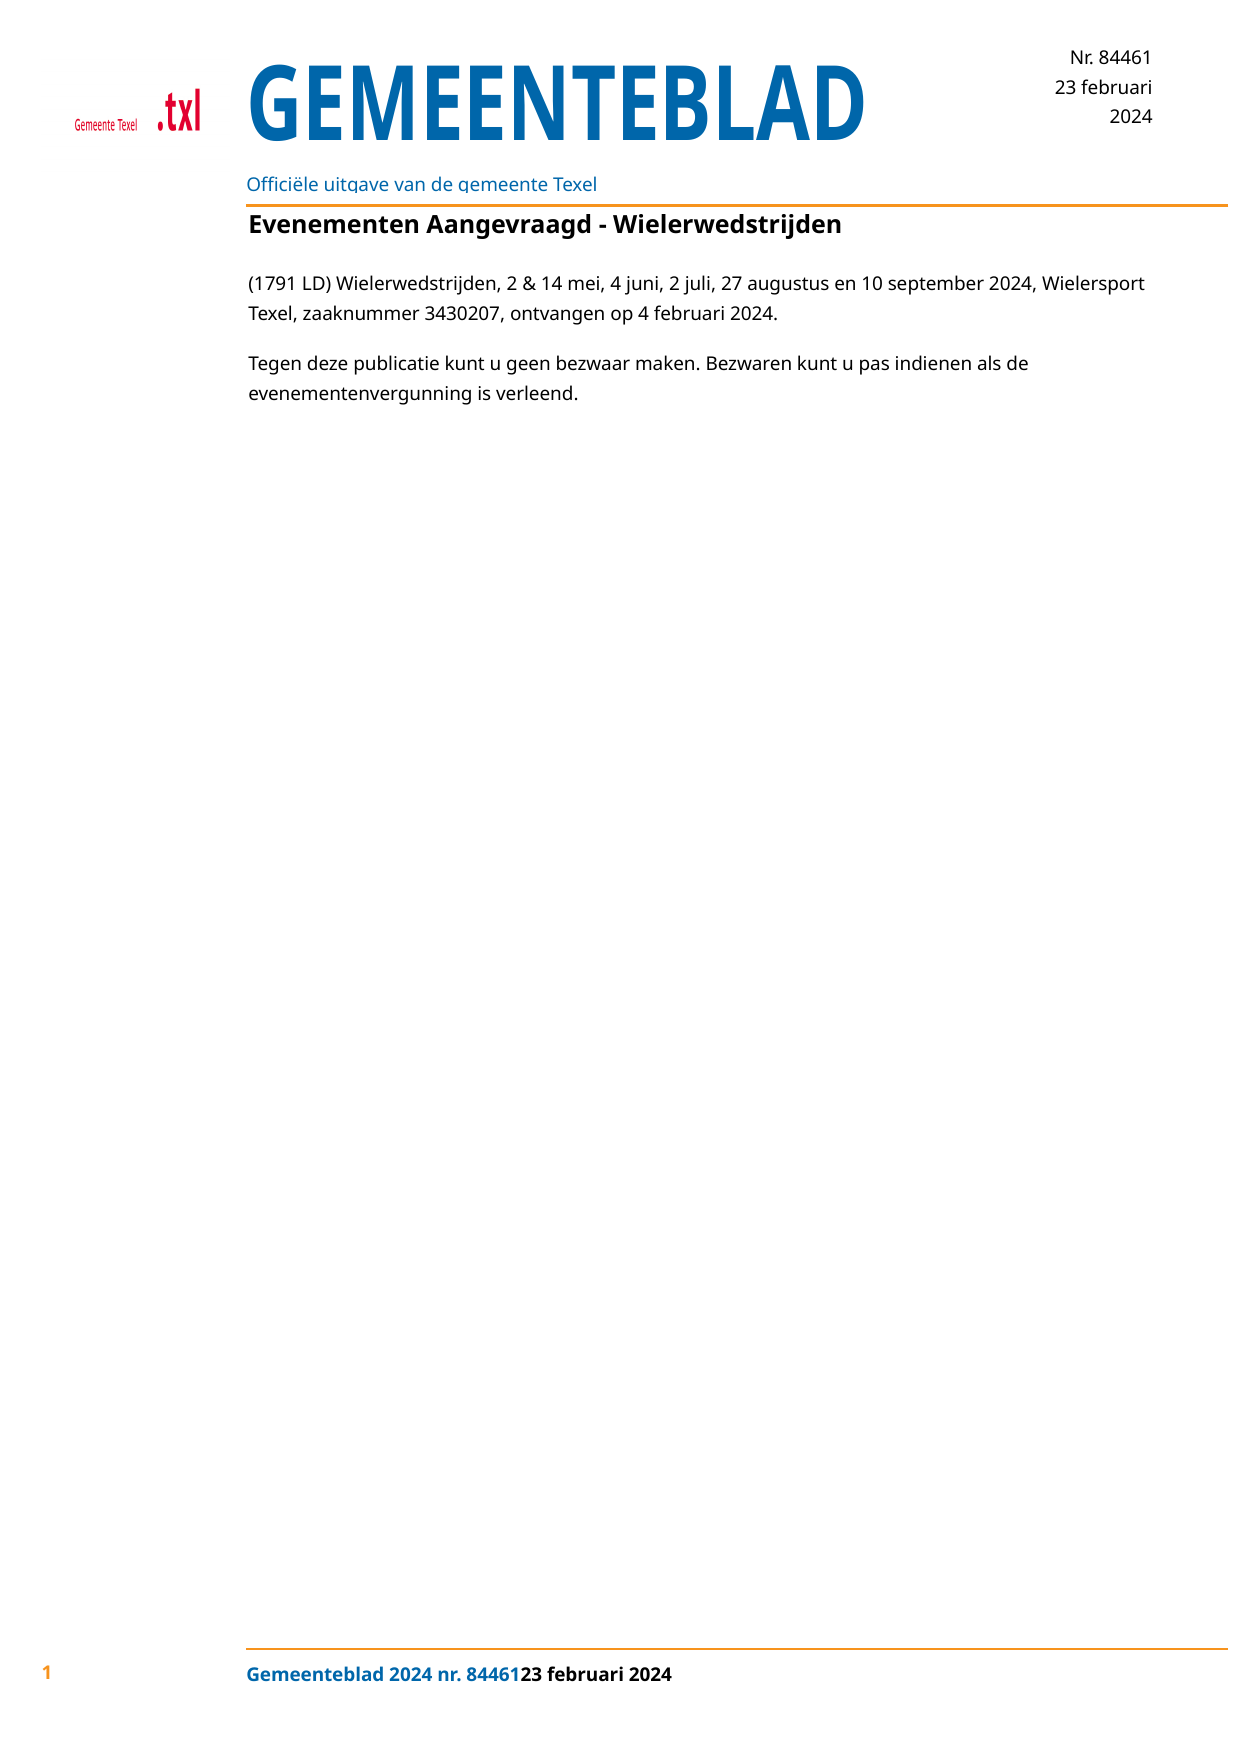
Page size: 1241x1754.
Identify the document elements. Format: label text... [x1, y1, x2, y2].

text Evenementen Aangevraagd - Wielerwedstrijden [248, 207, 1152, 241]
text (1791 LD) Wielerwedstrijden, 2 & 14 mei, 4 juni, 2 juli, 27 augustus en 10 september 2024, Wielersport Texel, zaaknummer 3430207, ontvangen op 4 februari 2024. [248, 270, 1152, 326]
text Tegen deze publicatie kunt u geen bezwaar maken. Bezwaren kunt u pas indienen als de evenementenvergunning is verleend. [248, 350, 1152, 406]
picture [41, 47, 231, 172]
